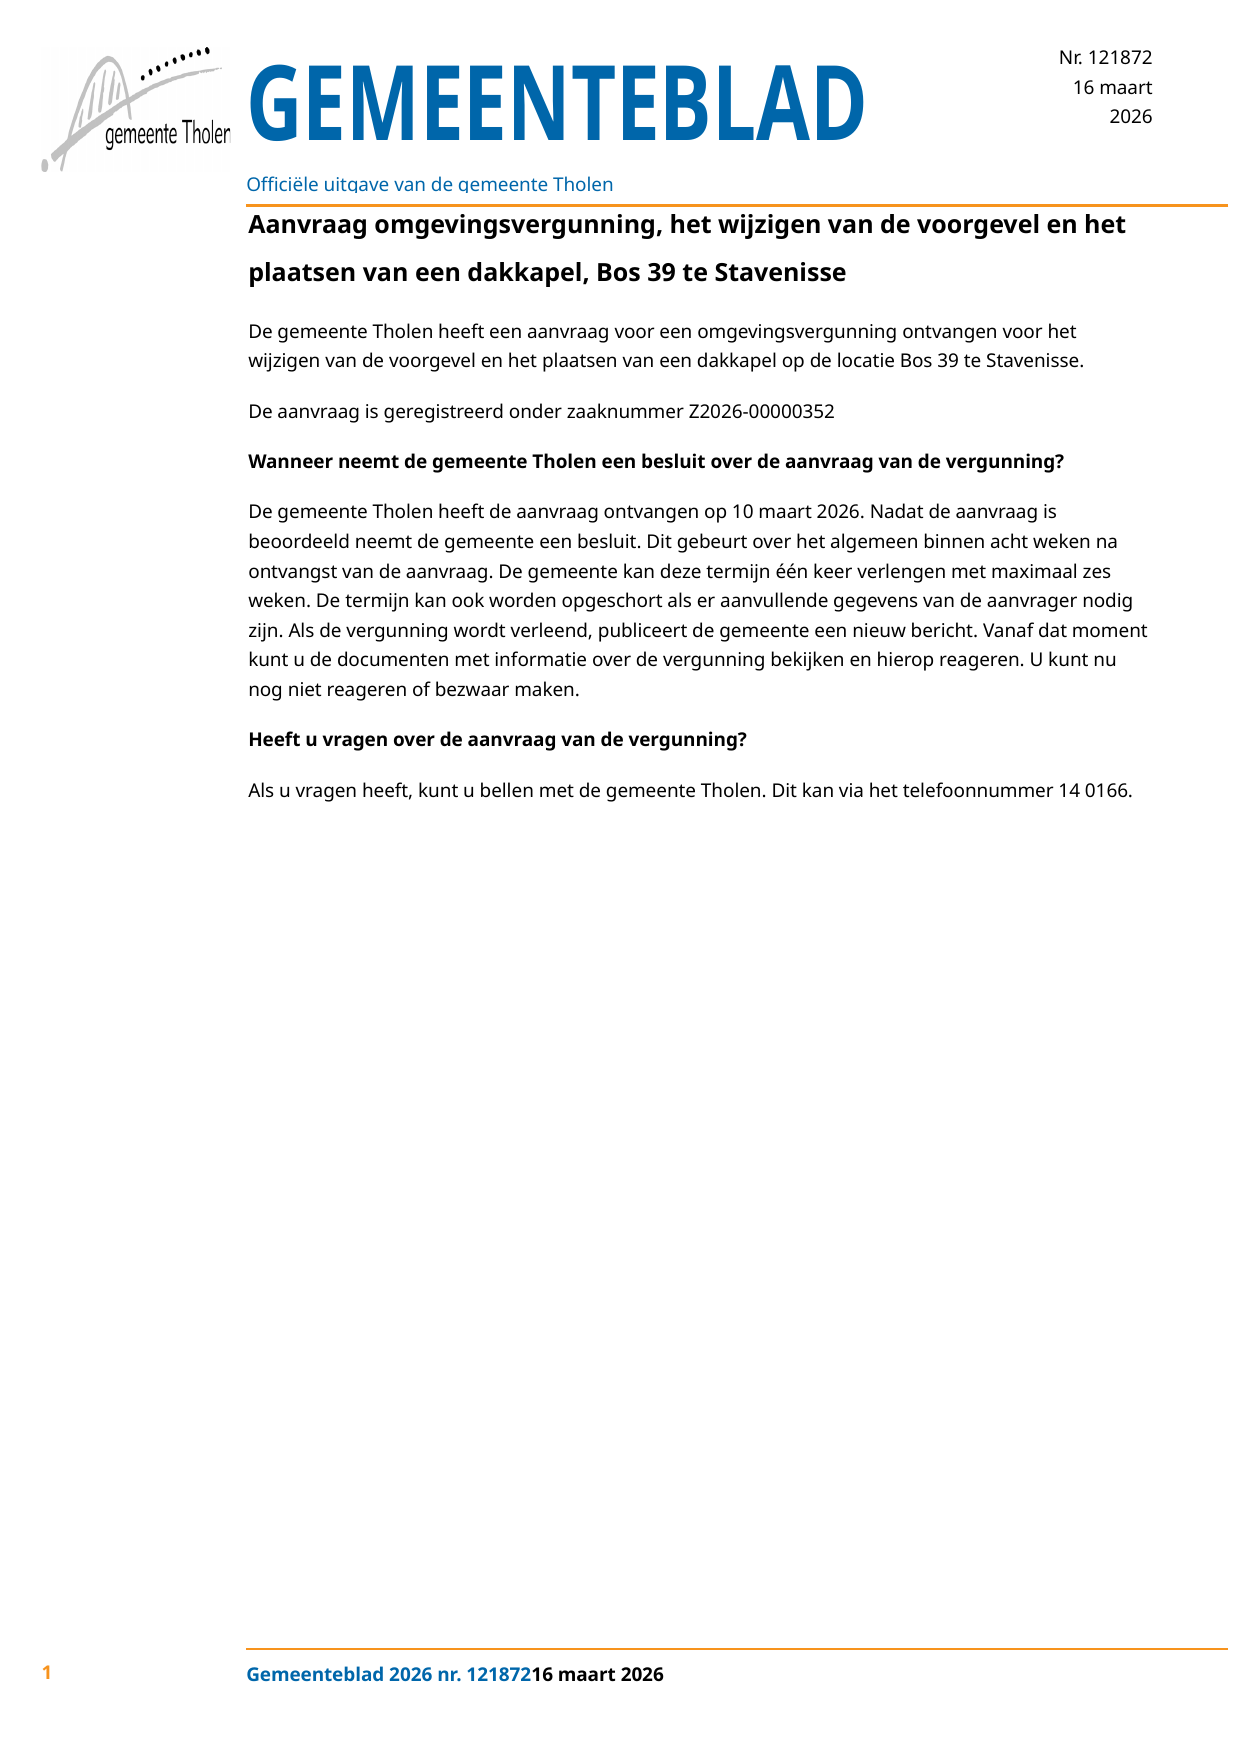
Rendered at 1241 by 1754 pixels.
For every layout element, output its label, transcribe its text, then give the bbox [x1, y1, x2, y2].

text Wanneer neemt de gemeente Tholen een besluit over de aanvraag van de vergunning? [248, 448, 1152, 474]
text Heeft u vragen over de aanvraag van de vergunning? [248, 727, 1152, 752]
text De aanvraag is geregistreerd onder zaaknummer Z2026-00000352 [248, 398, 1152, 424]
text Aanvraag omgevingsvergunning, het wijzigen van de voorgevel en het plaatsen van een dakkapel, Bos 39 te Stavenisse [248, 207, 1152, 288]
text Als u vragen heeft, kunt u bellen met de gemeente Tholen. Dit kan via het telefoonnummer 14 0166. [248, 777, 1152, 803]
text De gemeente Tholen heeft de aanvraag ontvangen op 10 maart 2026. Nadat de aanvraag is beoordeeld neemt de gemeente een besluit. Dit gebeurt over het algemeen binnen acht weken na ontvangst van de aanvraag. De gemeente kan deze termijn één keer verlengen met maximaal zes weken. De termijn kan ook worden opgeschort als er aanvullende gegevens van de aanvrager nodig zijn. Als de vergunning wordt verleend, publiceert de gemeente een nieuw bericht. Vanaf dat moment kunt u de documenten met informatie over de vergunning bekijken en hierop reageren. U kunt nu nog niet reageren of bezwaar maken. [248, 499, 1152, 702]
picture [41, 47, 231, 172]
text De gemeente Tholen heeft een aanvraag voor een omgevingsvergunning ontvangen voor het wijzigen van de voorgevel en het plaatsen van een dakkapel op de locatie Bos 39 te Stavenisse. [248, 318, 1152, 373]
